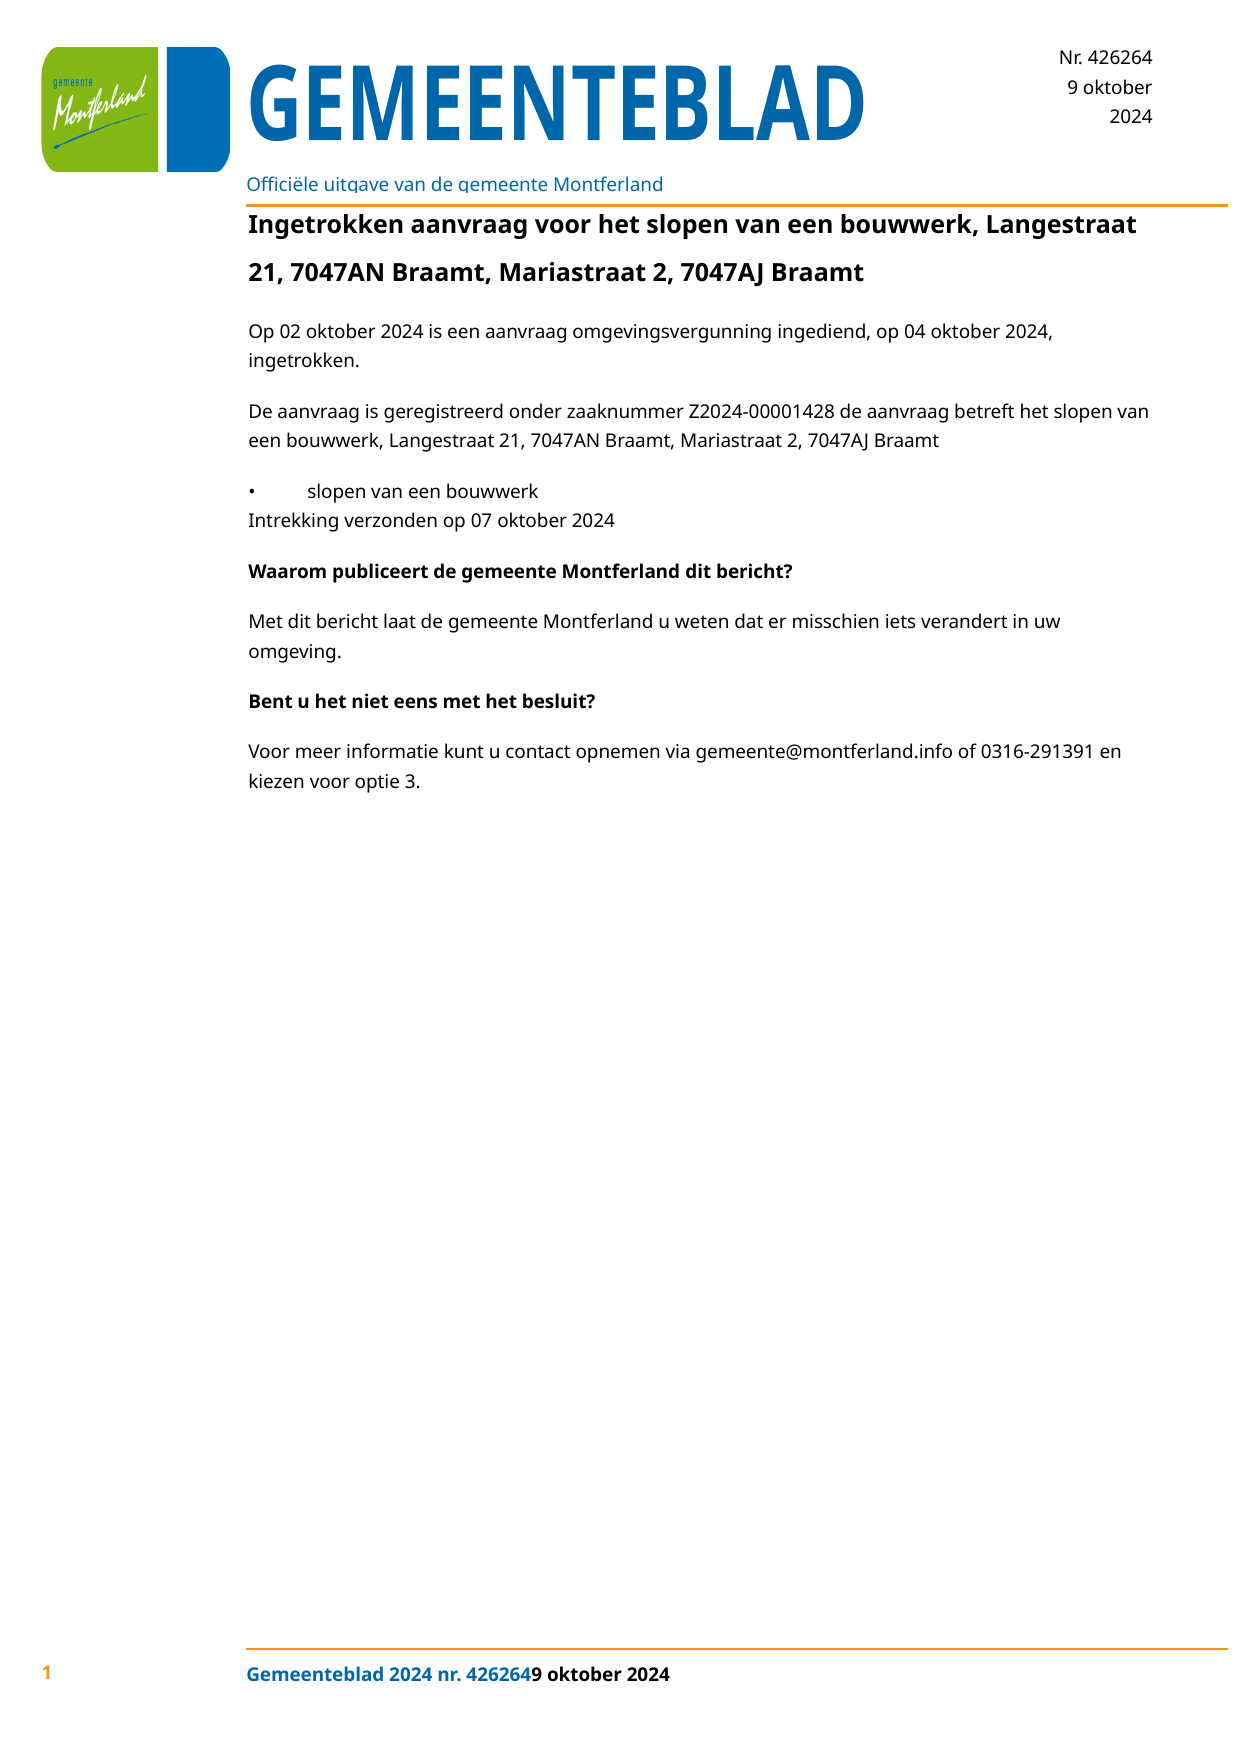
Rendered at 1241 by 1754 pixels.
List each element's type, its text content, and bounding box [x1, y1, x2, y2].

picture [41, 47, 231, 172]
text Intrekking verzonden op 07 oktober 2024 [248, 507, 1152, 533]
text Voor meer informatie kunt u contact opnemen via gemeente@montferland.info of 0316-291391 en kiezen voor optie 3. [248, 739, 1152, 794]
text Waarom publiceert de gemeente Montferland dit bericht? [248, 558, 1152, 584]
text Op 02 oktober 2024 is een aanvraag omgevingsvergunning ingediend, op 04 oktober 2024, ingetrokken. [248, 318, 1152, 373]
text Met dit bericht laat de gemeente Montferland u weten dat er misschien iets verandert in uw omgeving. [248, 608, 1152, 664]
text Ingetrokken aanvraag voor het slopen van een bouwwerk, Langestraat 21, 7047AN Braamt, Mariastraat 2, 7047AJ Braamt [248, 207, 1152, 288]
text De aanvraag is geregistreerd onder zaaknummer Z2024-00001428 de aanvraag betreft het slopen van een bouwwerk, Langestraat 21, 7047AN Braamt, Mariastraat 2, 7047AJ Braamt [248, 398, 1152, 453]
list slopen van een bouwwerk [248, 478, 1152, 504]
text Bent u het niet eens met het besluit? [248, 688, 1152, 714]
